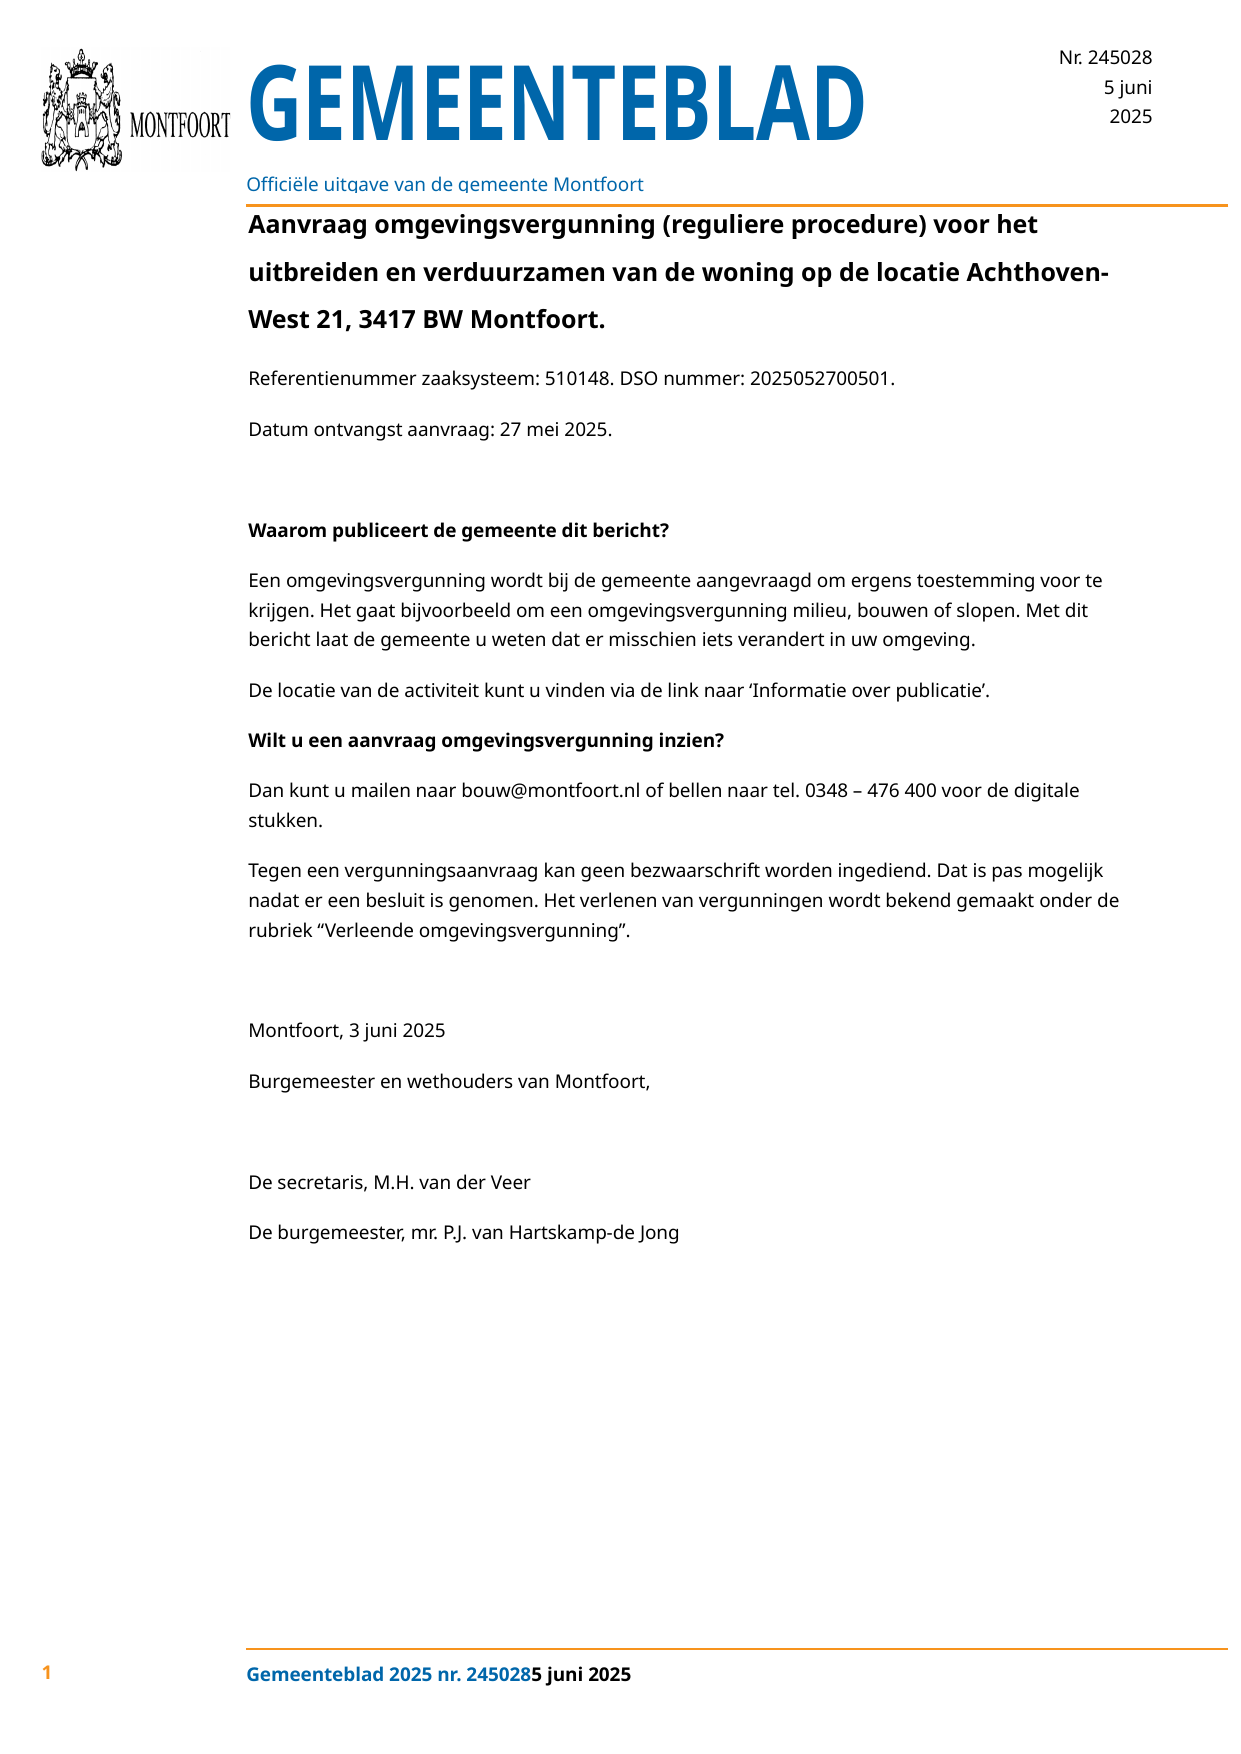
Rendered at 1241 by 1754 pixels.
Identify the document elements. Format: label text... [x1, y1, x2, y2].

text De secretaris, M.H. van der Veer [248, 1169, 1152, 1194]
picture [41, 47, 231, 172]
text Aanvraag omgevingsvergunning (reguliere procedure) voor het uitbreiden en verduurzamen van de woning op de locatie Achthoven-West 21, 3417 BW Montfoort. [248, 207, 1152, 336]
text Dan kunt u mailen naar bouw@montfoort.nl of bellen naar tel. 0348 – 476 400 voor de digitale stukken. [248, 778, 1152, 833]
text De burgemeester, mr. P.J. van Hartskamp-de Jong [248, 1219, 1152, 1245]
text Montfoort, 3 juni 2025 [248, 1018, 1152, 1043]
text Waarom publiceert de gemeente dit bericht? [248, 517, 1152, 542]
text Datum ontvangst aanvraag: 27 mei 2025. [248, 416, 1152, 442]
text Een omgevingsvergunning wordt bij de gemeente aangevraagd om ergens toestemming voor te krijgen. Het gaat bijvoorbeeld om een omgevingsvergunning milieu, bouwen of slopen. Met dit bericht laat de gemeente u weten dat er misschien iets verandert in uw omgeving. [248, 567, 1152, 652]
text Wilt u een aanvraag omgevingsvergunning inzien? [248, 727, 1152, 753]
text Referentienummer zaaksysteem: 510148. DSO nummer: 2025052700501. [248, 366, 1152, 391]
text Tegen een vergunningsaanvraag kan geen bezwaarschrift worden ingediend. Dat is pas mogelijk nadat er een besluit is genomen. Het verlenen van vergunningen wordt bekend gemaakt onder de rubriek “Verleende omgevingsvergunning”. [248, 858, 1152, 942]
text De locatie van de activiteit kunt u vinden via de link naar ‘Informatie over publicatie’. [248, 677, 1152, 702]
text Burgemeester en wethouders van Montfoort, [248, 1068, 1152, 1094]
